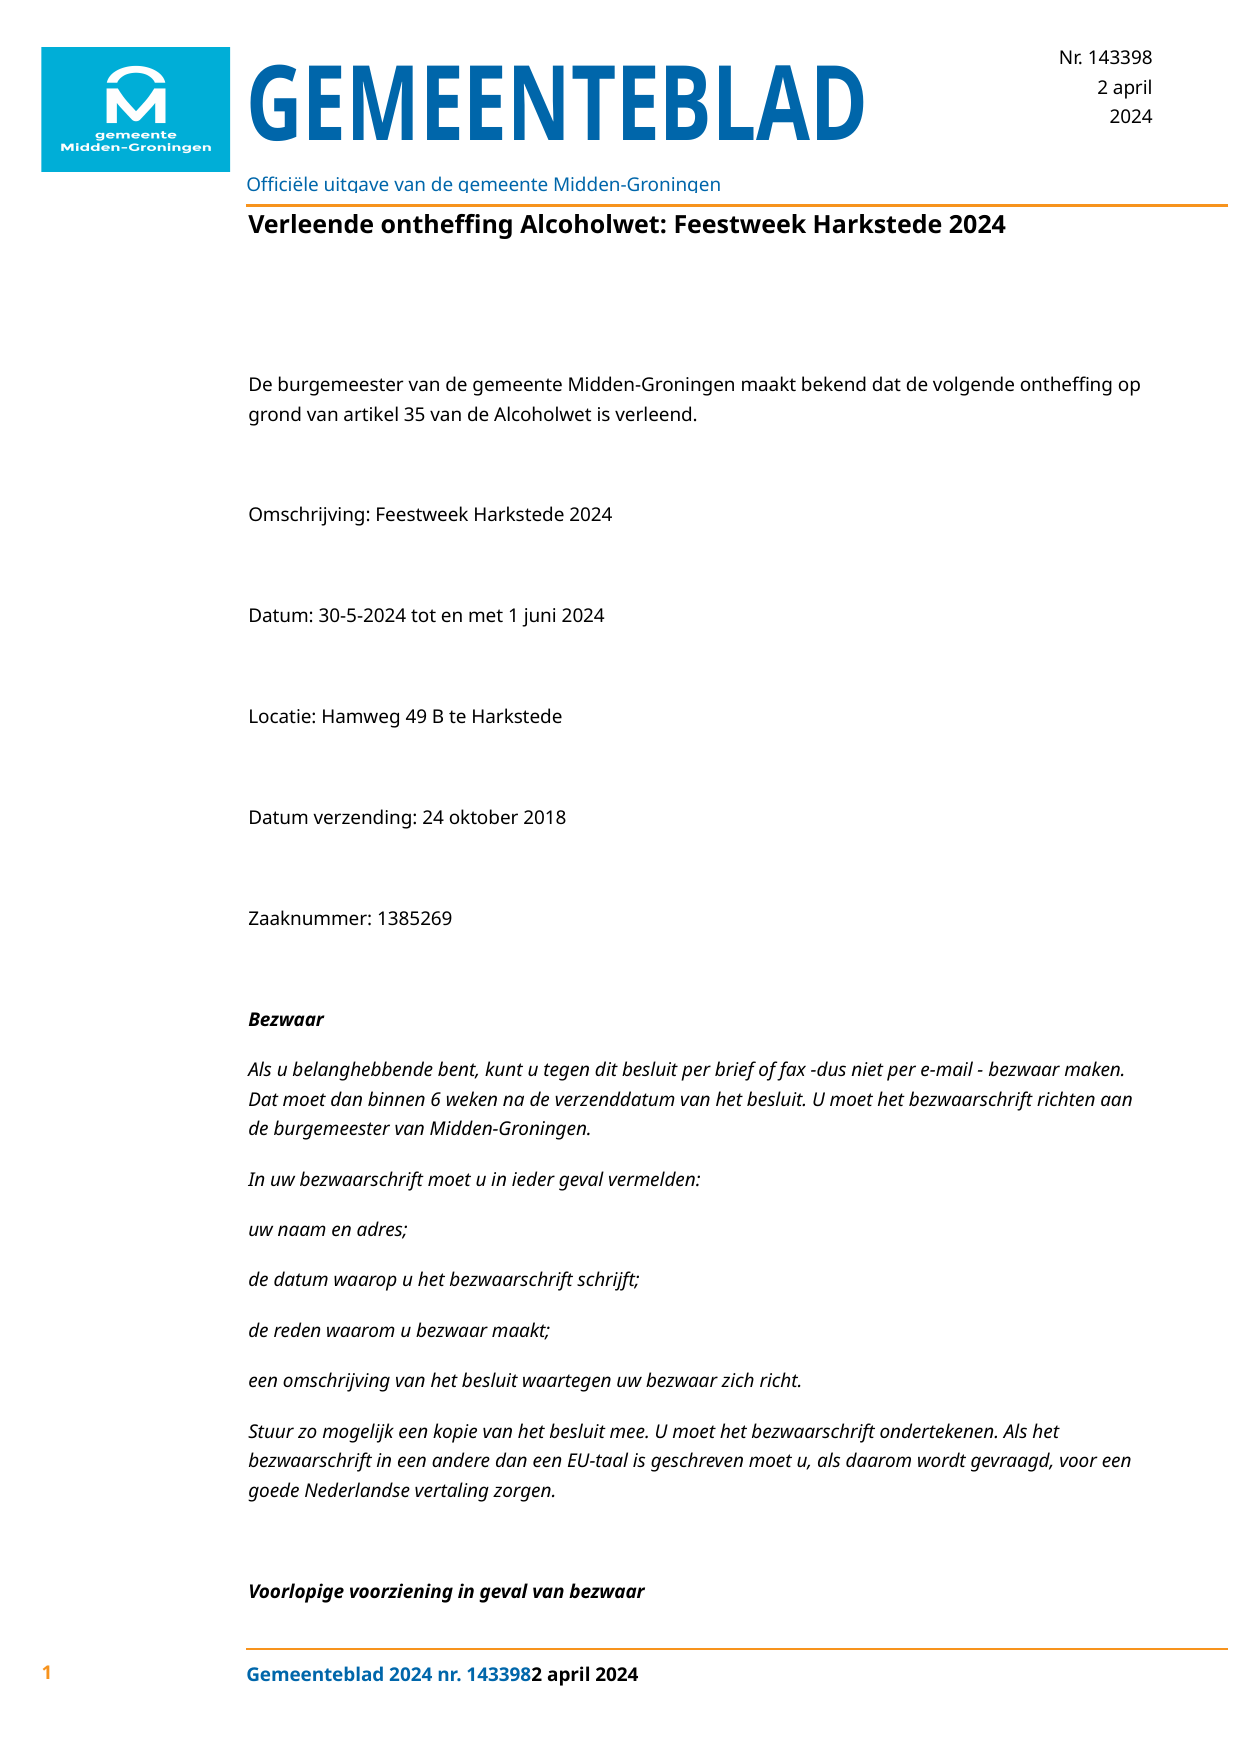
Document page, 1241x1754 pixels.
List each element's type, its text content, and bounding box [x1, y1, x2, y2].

text een omschrijving van het besluit waartegen uw bezwaar zich richt. [248, 1367, 1152, 1393]
text Als u belanghebbende bent, kunt u tegen dit besluit per brief of fax -dus niet per e-mail - bezwaar maken. Dat moet dan binnen 6 weken na de verzenddatum van het besluit. U moet het bezwaarschrift richten aan de burgemeester van Midden-Groningen. [248, 1056, 1152, 1141]
text Datum: 30-5-2024 tot en met 1 juni 2024 [248, 602, 1152, 628]
text Verleende ontheffing Alcoholwet: Feestweek Harkstede 2024 [248, 207, 1152, 241]
text De burgemeester van de gemeente Midden-Groningen maakt bekend dat de volgende ontheffing op grond van artikel 35 van de Alcoholwet is verleend. [248, 371, 1152, 426]
text Zaaknummer: 1385269 [248, 905, 1152, 931]
text Omschrijving: Feestweek Harkstede 2024 [248, 502, 1152, 527]
text Datum verzending: 24 oktober 2018 [248, 804, 1152, 830]
text Locatie: Hamweg 49 B te Harkstede [248, 703, 1152, 729]
text Stuur zo mogelijk een kopie van het besluit mee. U moet het bezwaarschrift ondertekenen. Als het bezwaarschrift in een andere dan een EU-taal is geschreven moet u, als daarom wordt gevraagd, voor een goede Nederlandse vertaling zorgen. [248, 1418, 1152, 1503]
text de reden waarom u bezwaar maakt; [248, 1317, 1152, 1343]
picture [107, 89, 165, 122]
picture [108, 66, 164, 82]
text In uw bezwaarschrift moet u in ieder geval vermelden: [248, 1166, 1152, 1191]
picture [184, 146, 190, 153]
text Bezwaar [248, 1006, 1152, 1031]
text Voorlopige voorziening in geval van bezwaar [248, 1578, 1152, 1603]
text de datum waarop u het bezwaarschrift schrijft; [248, 1267, 1152, 1292]
text uw naam en adres; [248, 1216, 1152, 1242]
